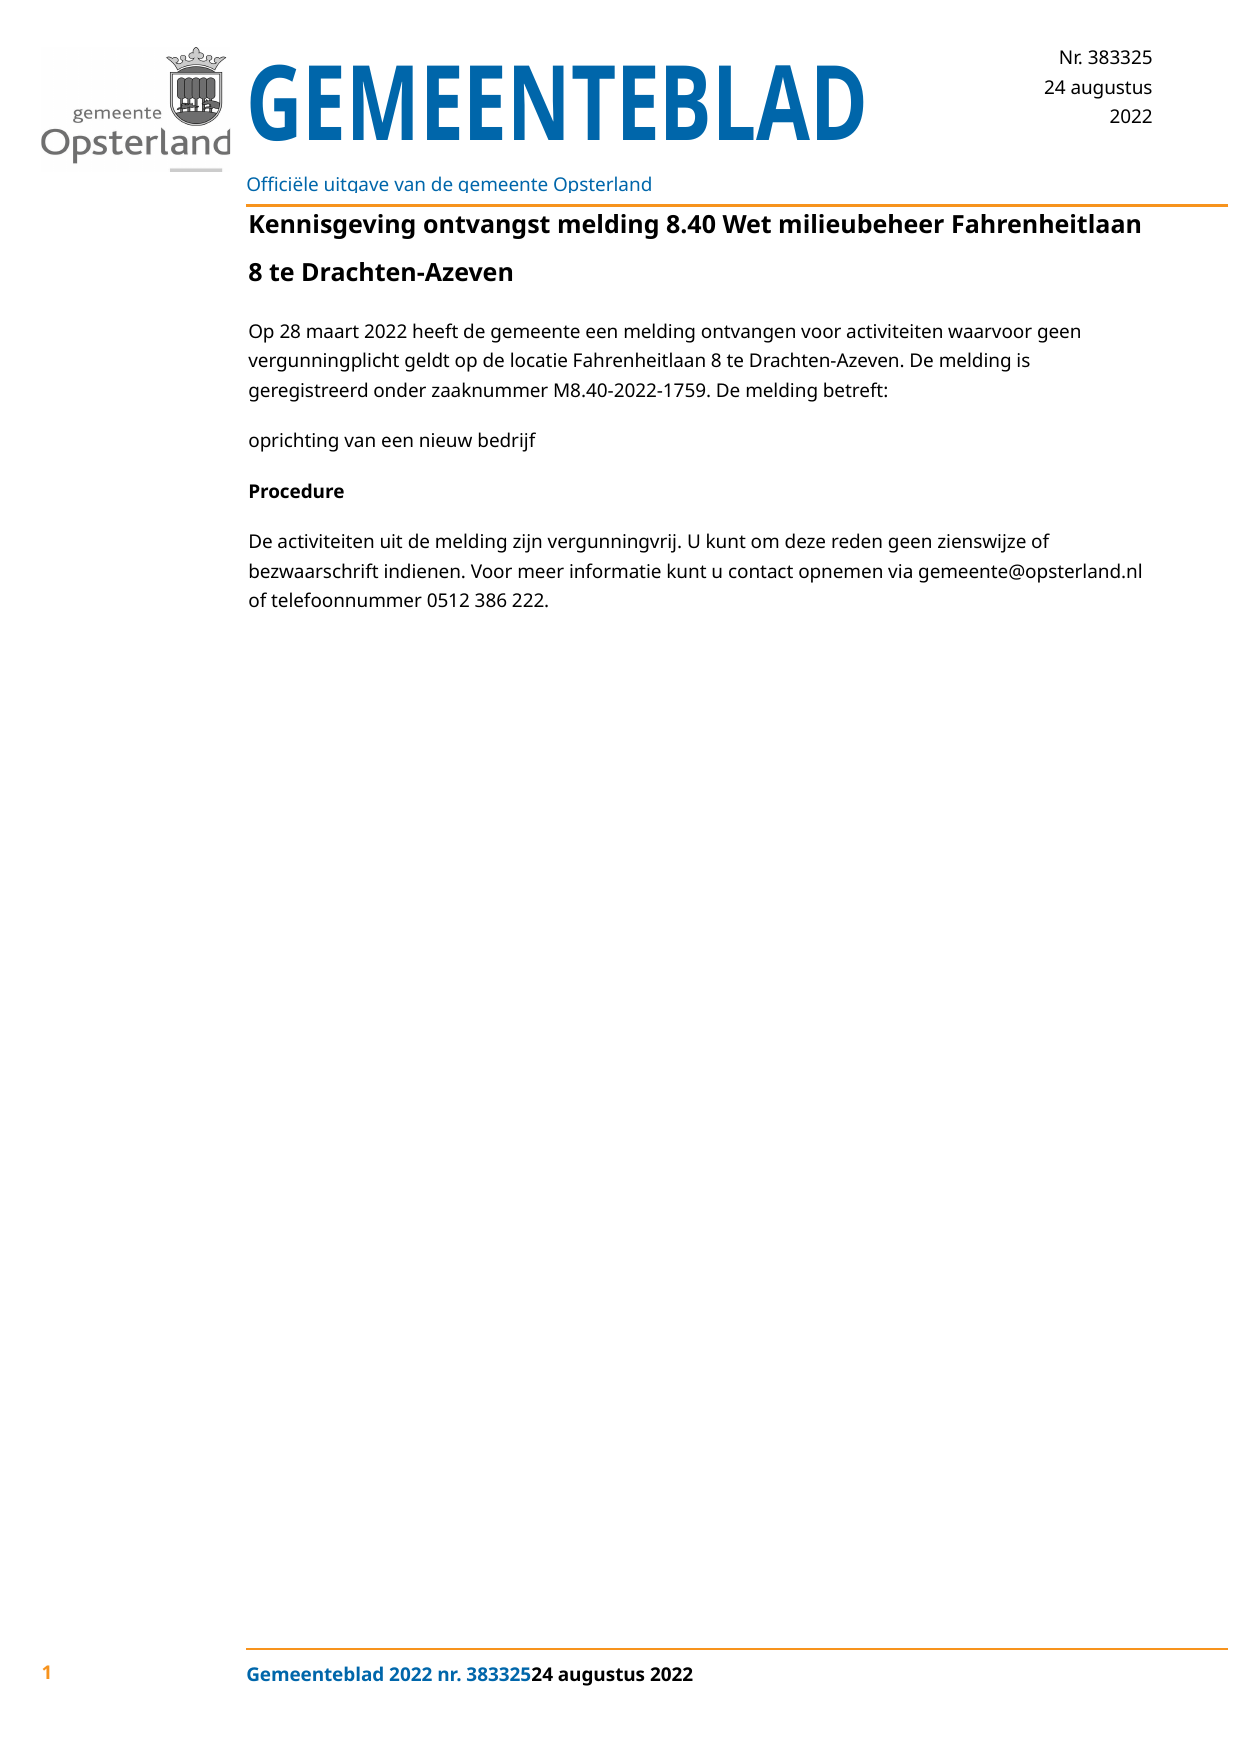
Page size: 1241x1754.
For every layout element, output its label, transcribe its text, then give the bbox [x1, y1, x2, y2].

text Procedure [248, 478, 1152, 504]
text oprichting van een nieuw bedrijf [248, 427, 1152, 453]
text De activiteiten uit de melding zijn vergunningvrij. U kunt om deze reden geen zienswijze of bezwaarschrift indienen. Voor meer informatie kunt u contact opnemen via gemeente@opsterland.nl of telefoonnummer 0512 386 222. [248, 528, 1152, 613]
picture [41, 47, 231, 172]
text Kennisgeving ontvangst melding 8.40 Wet milieubeheer Fahrenheitlaan 8 te Drachten-Azeven [248, 207, 1152, 288]
text Op 28 maart 2022 heeft de gemeente een melding ontvangen voor activiteiten waarvoor geen vergunningplicht geldt op de locatie Fahrenheitlaan 8 te Drachten-Azeven. De melding is geregistreerd onder zaaknummer M8.40-2022-1759. De melding betreft: [248, 318, 1152, 403]
